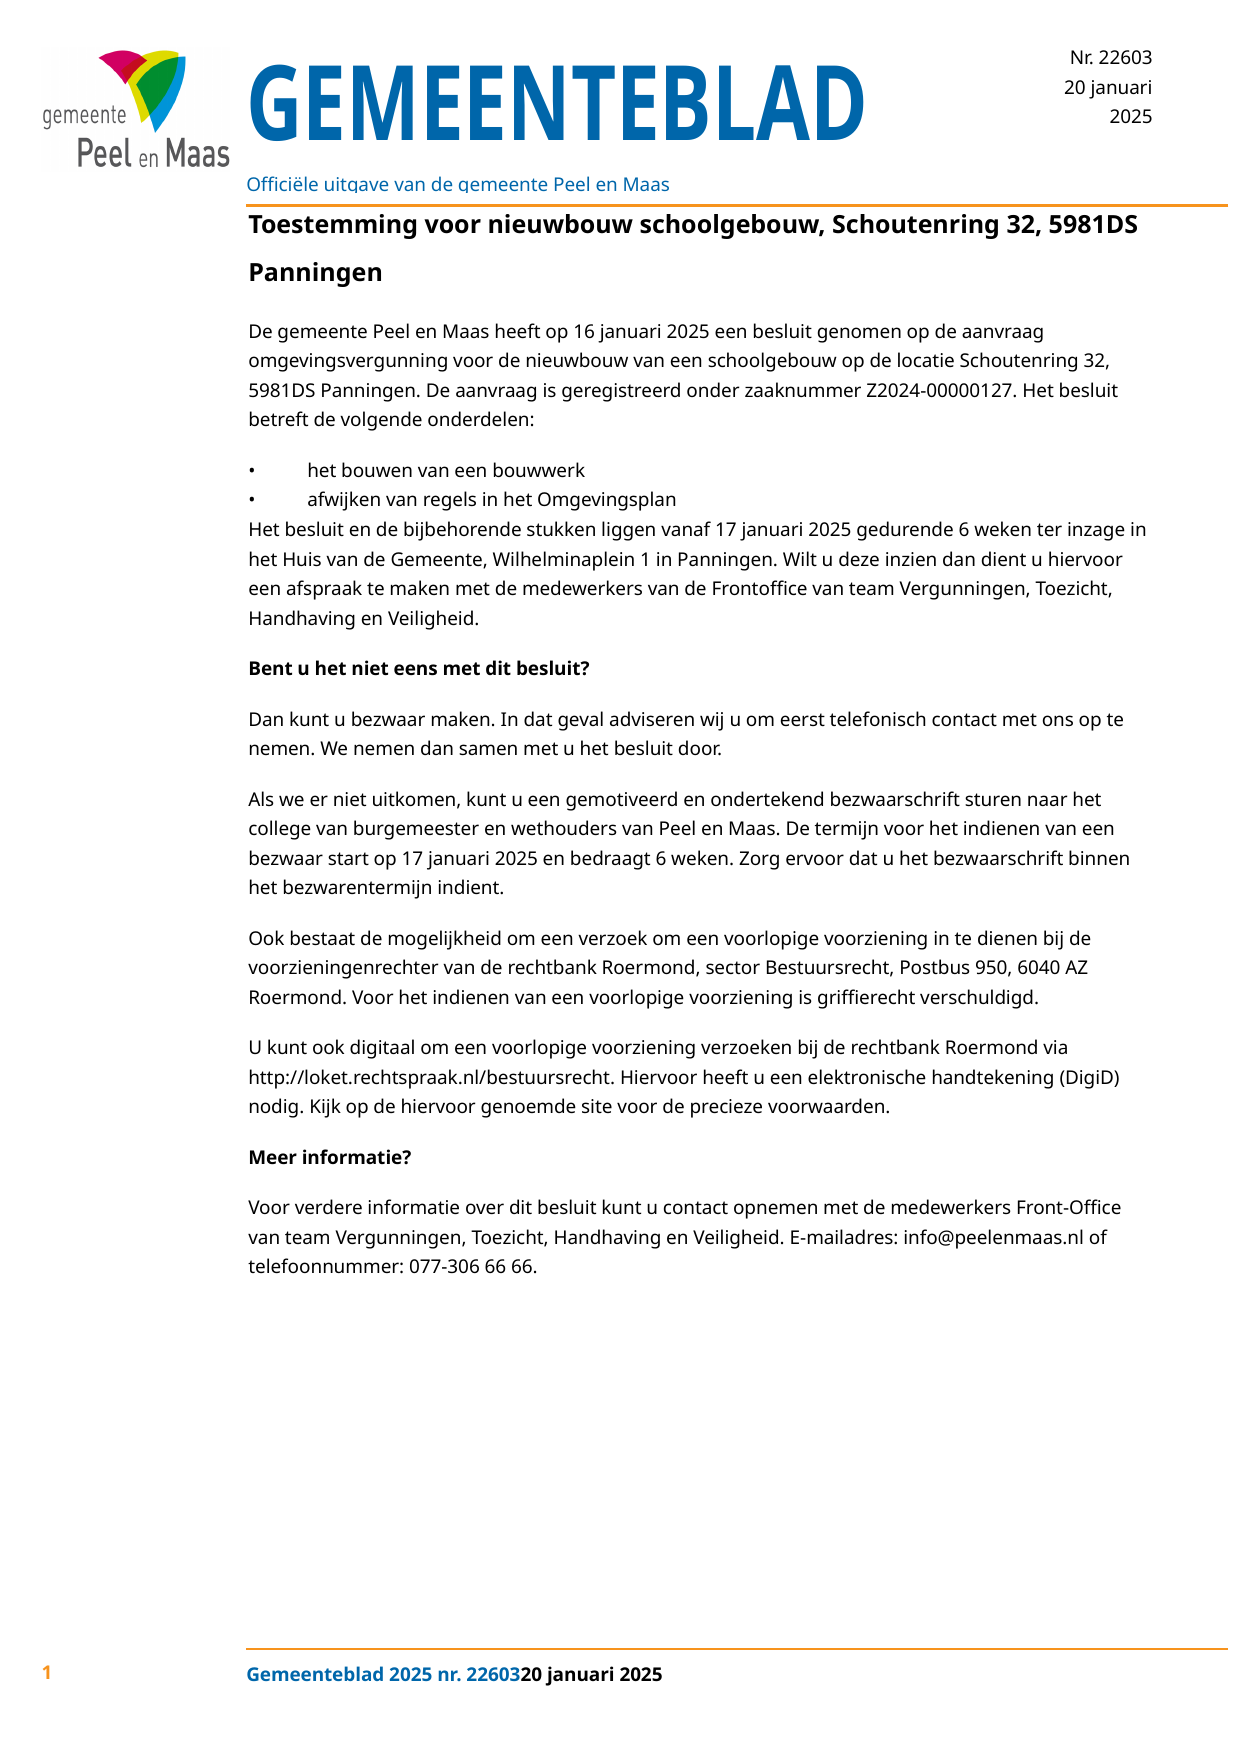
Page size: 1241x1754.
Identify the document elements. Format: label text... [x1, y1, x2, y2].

text Het besluit en de bijbehorende stukken liggen vanaf 17 januari 2025 gedurende 6 weken ter inzage in het Huis van de Gemeente, Wilhelminaplein 1 in Panningen. Wilt u deze inzien dan dient u hiervoor een afspraak te maken met de medewerkers van de Frontoffice van team Vergunningen, Toezicht, Handhaving en Veiligheid. [248, 516, 1152, 631]
text Dan kunt u bezwaar maken. In dat geval adviseren wij u om eerst telefonisch contact met ons op te nemen. We nemen dan samen met u het besluit door. [248, 706, 1152, 761]
text De gemeente Peel en Maas heeft op 16 januari 2025 een besluit genomen op de aanvraag omgevingsvergunning voor de nieuwbouw van een schoolgebouw op de locatie Schoutenring 32, 5981DS Panningen. De aanvraag is geregistreerd onder zaaknummer Z2024-00000127. Het besluit betreft de volgende onderdelen: [248, 318, 1152, 432]
text U kunt ook digitaal om een voorlopige voorziening verzoeken bij de rechtbank Roermond via http://loket.rechtspraak.nl/bestuursrecht. Hiervoor heeft u een elektronische handtekening (DigiD) nodig. Kijk op de hiervoor genoemde site voor de precieze voorwaarden. [248, 1034, 1152, 1119]
text Voor verdere informatie over dit besluit kunt u contact opnemen met de medewerkers Front-Office van team Vergunningen, Toezicht, Handhaving en Veiligheid. E-mailadres: info@peelenmaas.nl of telefoonnummer: 077-306 66 66. [248, 1194, 1152, 1279]
list afwijken van regels in het Omgevingsplan [248, 487, 1152, 512]
text Meer informatie? [248, 1144, 1152, 1170]
text Bent u het niet eens met dit besluit? [248, 655, 1152, 681]
text Toestemming voor nieuwbouw schoolgebouw, Schoutenring 32, 5981DS Panningen [248, 207, 1152, 288]
text Ook bestaat de mogelijkheid om een verzoek om een voorlopige voorziening in te dienen bij de voorzieningenrechter van de rechtbank Roermond, sector Bestuursrecht, Postbus 950, 6040 AZ Roermond. Voor het indienen van een voorlopige voorziening is griffierecht verschuldigd. [248, 925, 1152, 1010]
list het bouwen van een bouwwerk [248, 457, 1152, 483]
text Als we er niet uitkomen, kunt u een gemotiveerd en ondertekend bezwaarschrift sturen naar het college van burgemeester en wethouders van Peel en Maas. De termijn voor het indienen van een bezwaar start op 17 januari 2025 en bedraagt 6 weken. Zorg ervoor dat u het bezwaarschrift binnen het bezwarentermijn indient. [248, 786, 1152, 900]
picture [41, 47, 231, 172]
